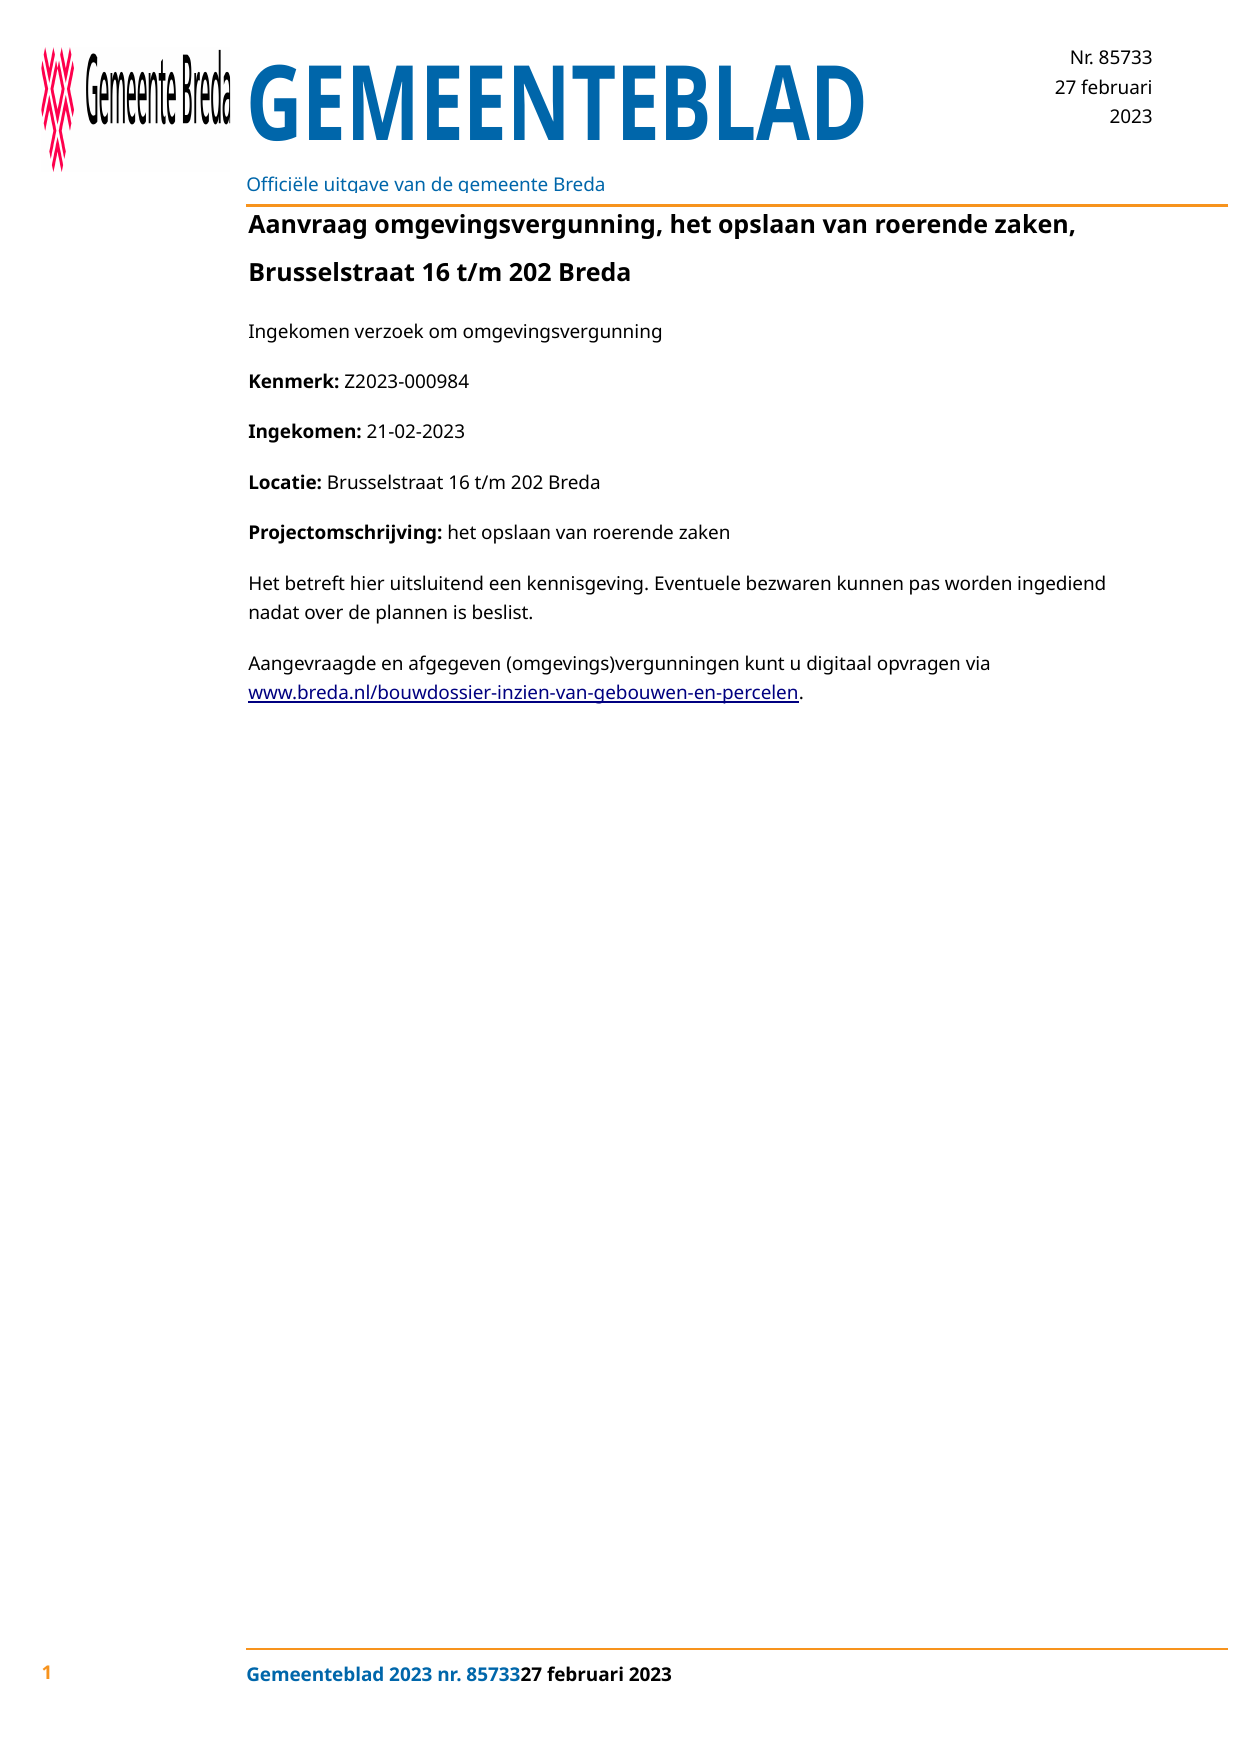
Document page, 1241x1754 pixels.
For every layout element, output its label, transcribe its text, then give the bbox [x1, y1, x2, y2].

text Projectomschrijving: het opslaan van roerende zaken [248, 519, 1152, 545]
text Kenmerk: Z2023-000984 [248, 368, 1152, 394]
text Aangevraagde en afgegeven (omgevings)vergunningen kunt u digitaal opvragen via www.breda.nl/bouwdossier-inzien-van-gebouwen-en-percelen. [248, 650, 1152, 705]
text Ingekomen verzoek om omgevingsvergunning [248, 318, 1152, 344]
text Ingekomen: 21-02-2023 [248, 419, 1152, 444]
text Aanvraag omgevingsvergunning, het opslaan van roerende zaken, Brusselstraat 16 t/m 202 Breda [248, 207, 1152, 288]
picture [41, 47, 231, 172]
text Het betreft hier uitsluitend een kennisgeving. Eventuele bezwaren kunnen pas worden ingediend nadat over de plannen is beslist. [248, 570, 1152, 625]
text Locatie: Brusselstraat 16 t/m 202 Breda [248, 469, 1152, 495]
